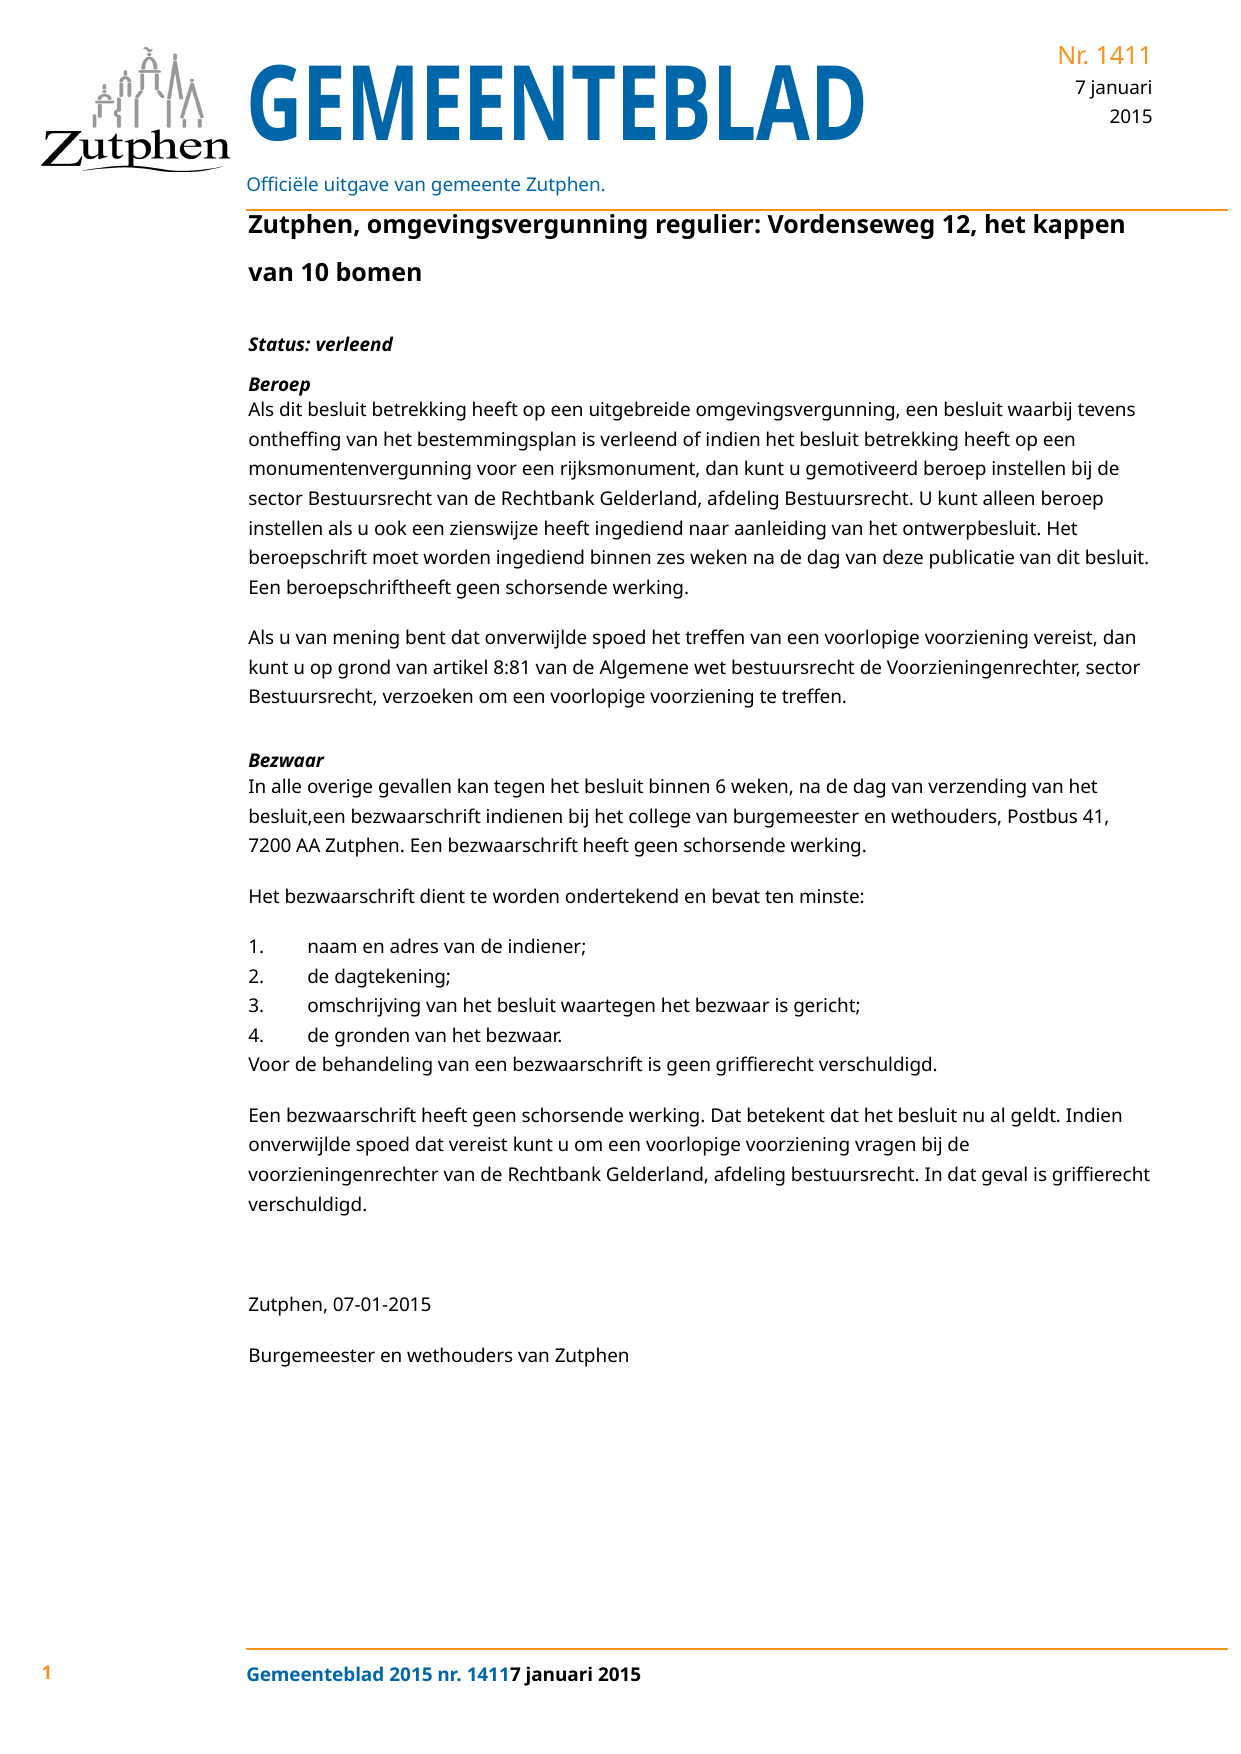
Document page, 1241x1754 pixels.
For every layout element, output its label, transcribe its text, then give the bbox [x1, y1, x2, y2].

list omschrijving van het besluit waartegen het bezwaar is gericht; [248, 992, 1152, 1018]
text Een bezwaarschrift heeft geen schorsende werking. Dat betekent dat het besluit nu al geldt. Indien onverwijlde spoed dat vereist kunt u om een voorlopige voorziening vragen bij de voorzieningenrechter van de Rechtbank Gelderland, afdeling bestuursrecht. In dat geval is griffierecht verschuldigd. [248, 1102, 1152, 1216]
text Bezwaar [248, 747, 1152, 773]
text Zutphen, 07-01-2015 [248, 1292, 1152, 1317]
text Burgemeester en wethouders van Zutphen [248, 1342, 1152, 1368]
text Als u van mening bent dat onverwijlde spoed het treffen van een voorlopige voorziening vereist, dan kunt u op grond van artikel 8:81 van de Algemene wet bestuursrecht de Voorzieningenrechter, sector Bestuursrecht, verzoeken om een voorlopige voorziening te treffen. [248, 624, 1152, 709]
picture [41, 47, 231, 172]
list de gronden van het bezwaar. [248, 1022, 1152, 1048]
text Voor de behandeling van een bezwaarschrift is geen griffierecht verschuldigd. [248, 1052, 1152, 1077]
text Als dit besluit betrekking heeft op een uitgebreide omgevingsvergunning, een besluit waarbij tevens ontheffing van het bestemmingsplan is verleend of indien het besluit betrekking heeft op een monumentenvergunning voor een rijksmonument, dan kunt u gemotiveerd beroep instellen bij de sector Bestuursrecht van de Rechtbank Gelderland, afdeling Bestuursrecht. U kunt alleen beroep instellen als u ook een zienswijze heeft ingediend naar aanleiding van het ontwerpbesluit. Het beroepschrift moet worden ingediend binnen zes weken na de dag van deze publicatie van dit besluit. Een beroepschriftheeft geen schorsende werking. [248, 396, 1152, 600]
text Het bezwaarschrift dient te worden ondertekend en bevat ten minste: [248, 883, 1152, 908]
text Zutphen, omgevingsvergunning regulier: Vordenseweg 12, het kappen van 10 bomen [248, 211, 1152, 288]
text Status: verleend [248, 331, 1152, 357]
text In alle overige gevallen kan tegen het besluit binnen 6 weken, na de dag van verzending van het besluit,een bezwaarschrift indienen bij het college van burgemeester en wethouders, Postbus 41, 7200 AA Zutphen. Een bezwaarschrift heeft geen schorsende werking. [248, 773, 1152, 858]
list naam en adres van de indiener; [248, 933, 1152, 959]
list de dagtekening; [248, 963, 1152, 988]
text Beroep [248, 371, 1152, 396]
